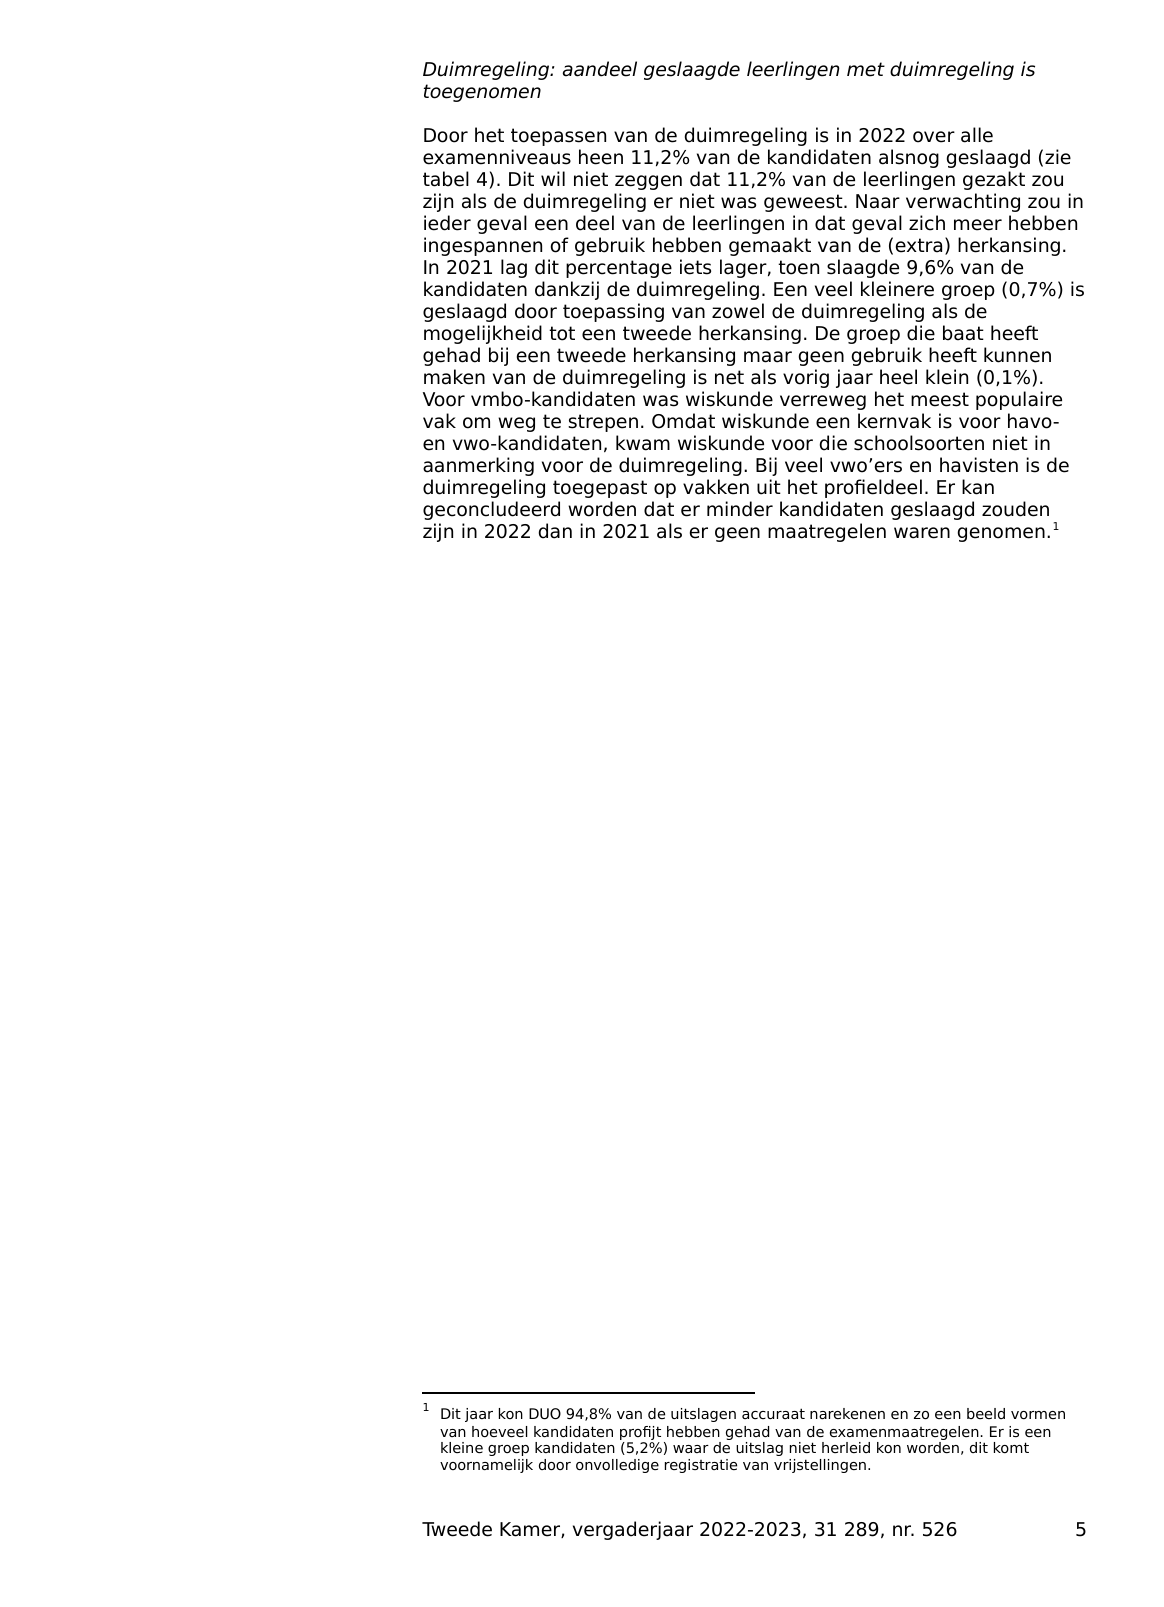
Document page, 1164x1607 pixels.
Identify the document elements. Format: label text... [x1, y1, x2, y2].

subtitle Duimregeling: aandeel geslaagde leerlingen met duimregeling is toegenomen [422, 59, 1087, 103]
text Door het toepassen van de duimregeling is in 2022 over alle examenniveaus heen 11,2% van de kandidaten alsnog geslaagd (zie tabel 4). Dit wil niet zeggen dat 11,2% van de leerlingen gezakt zou zijn als de duimregeling er niet was geweest. Naar verwachting zou in ieder geval een deel van de leerlingen in dat geval zich meer hebben ingespannen of gebruik hebben gemaakt van de (extra) herkansing. In 2021 lag dit percentage iets lager, toen slaagde 9,6% van de kandidaten dankzij de duimregeling. Een veel kleinere groep (0,7%) is geslaagd door toepassing van zowel de duimregeling als de mogelijkheid tot een tweede herkansing. De groep die baat heeft gehad bij een tweede herkansing maar geen gebruik heeft kunnen maken van de duimregeling is net als vorig jaar heel klein (0,1%). Voor vmbo-kandidaten was wiskunde verreweg het meest populaire vak om weg te strepen. Omdat wiskunde een kernvak is voor havo- en vwo-kandidaten, kwam wiskunde voor die schoolsoorten niet in aanmerking voor de duimregeling. Bij veel vwo’ers en havisten is de duimregeling toegepast op vakken uit het profieldeel. Er kan geconcludeerd worden dat er minder kandidaten geslaagd zouden zijn in 2022 dan in 2021 als er geen maatregelen waren genomen. [422, 125, 1087, 543]
text Dit jaar kon DUO 94,8% van de uitslagen accuraat narekenen en zo een beeld vormen van hoeveel kandidaten profijt hebben gehad van de examenmaatregelen. Er is een kleine groep kandidaten (5,2%) waar de uitslag niet herleid kon worden, dit komt voornamelijk door onvolledige registratie van vrijstellingen. [422, 1402, 1087, 1474]
